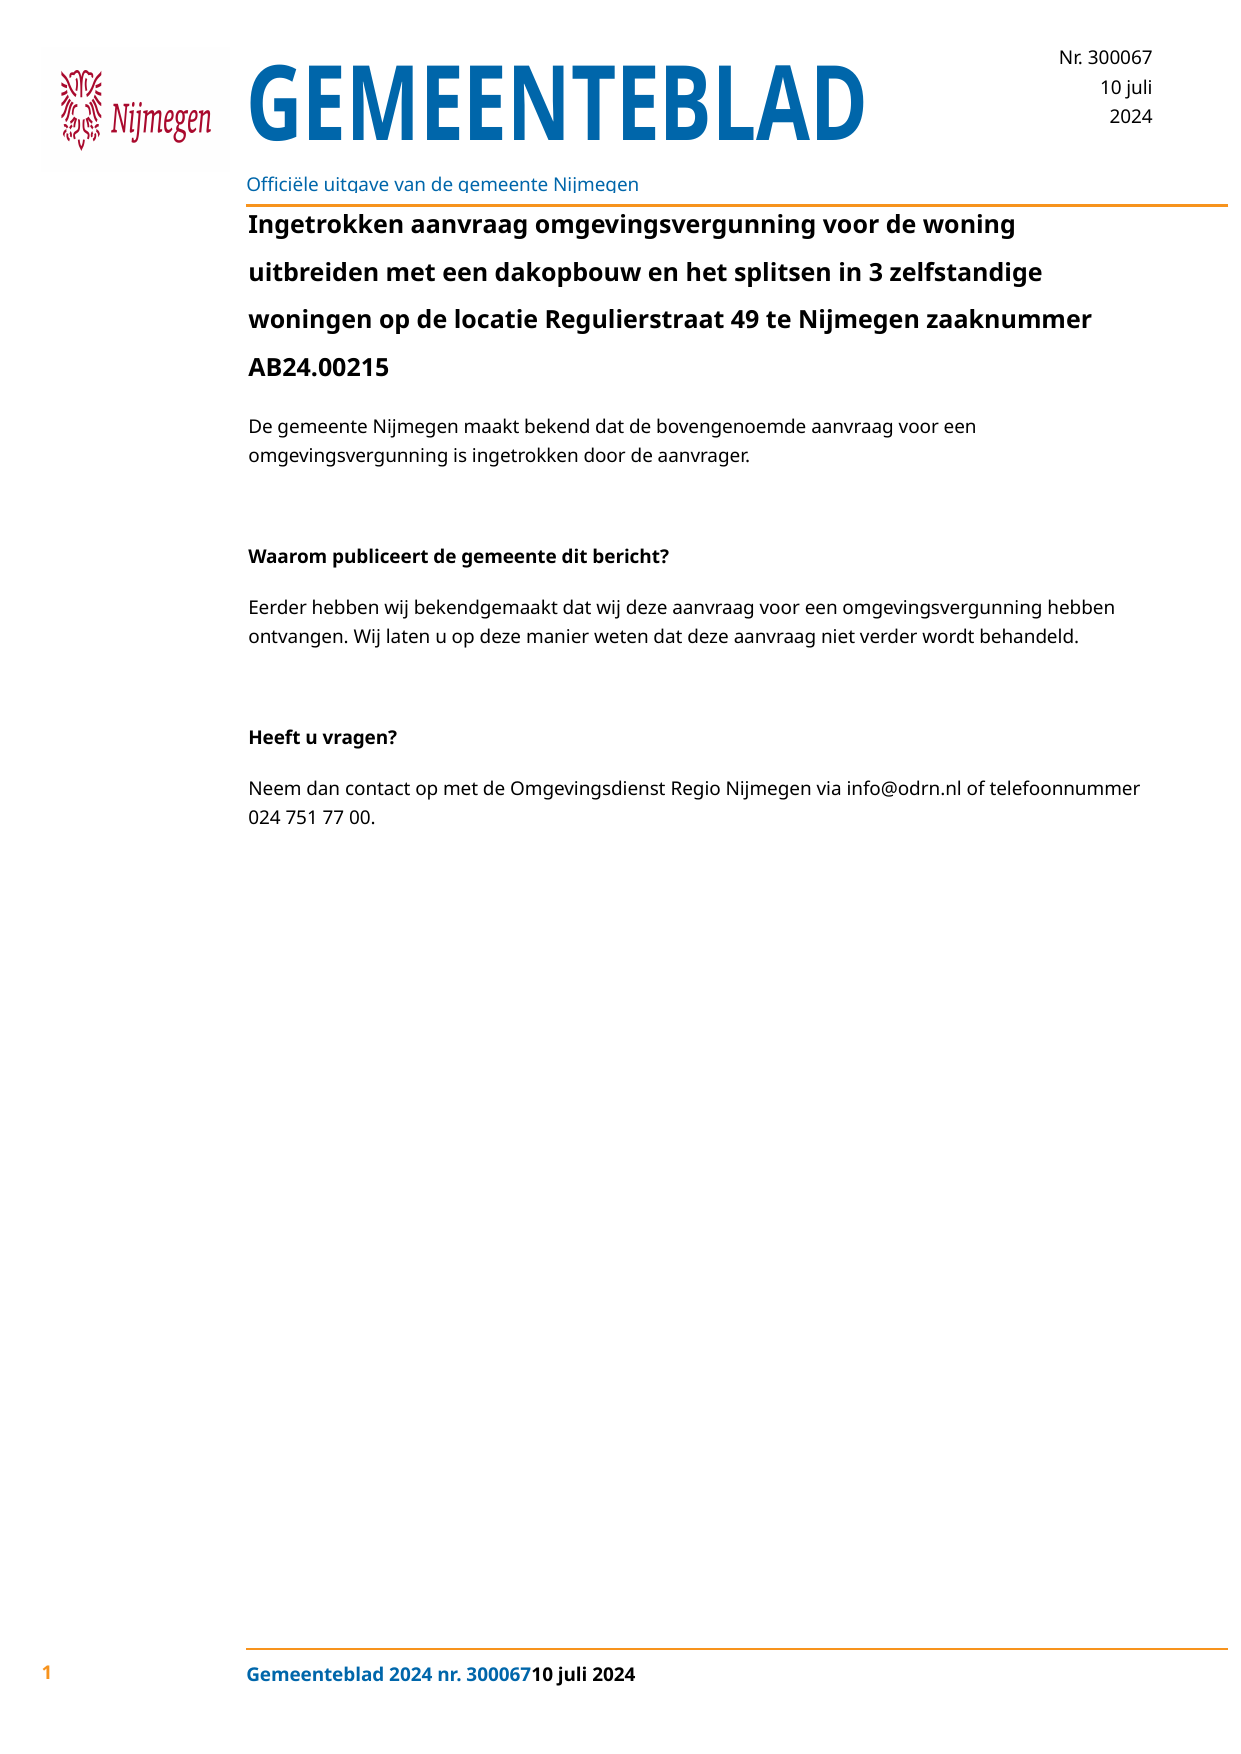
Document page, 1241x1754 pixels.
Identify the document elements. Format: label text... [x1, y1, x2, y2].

text Eerder hebben wij bekendgemaakt dat wij deze aanvraag voor een omgevingsvergunning hebben ontvangen. Wij laten u op deze manier weten dat deze aanvraag niet verder wordt behandeld. [248, 594, 1152, 649]
text Heeft u vragen? [248, 724, 1152, 750]
text Neem dan contact op met de Omgevingsdienst Regio Nijmegen via info@odrn.nl of telefoonnummer 024 751 77 00. [248, 775, 1152, 830]
text Waarom publiceert de gemeente dit bericht? [248, 543, 1152, 569]
text De gemeente Nijmegen maakt bekend dat de bovengenoemde aanvraag voor een omgevingsvergunning is ingetrokken door de aanvrager. [248, 413, 1152, 468]
picture [41, 47, 231, 172]
text Ingetrokken aanvraag omgevingsvergunning voor de woning uitbreiden met een dakopbouw en het splitsen in 3 zelfstandige woningen op de locatie Regulierstraat 49 te Nijmegen zaaknummer AB24.00215 [248, 207, 1152, 384]
